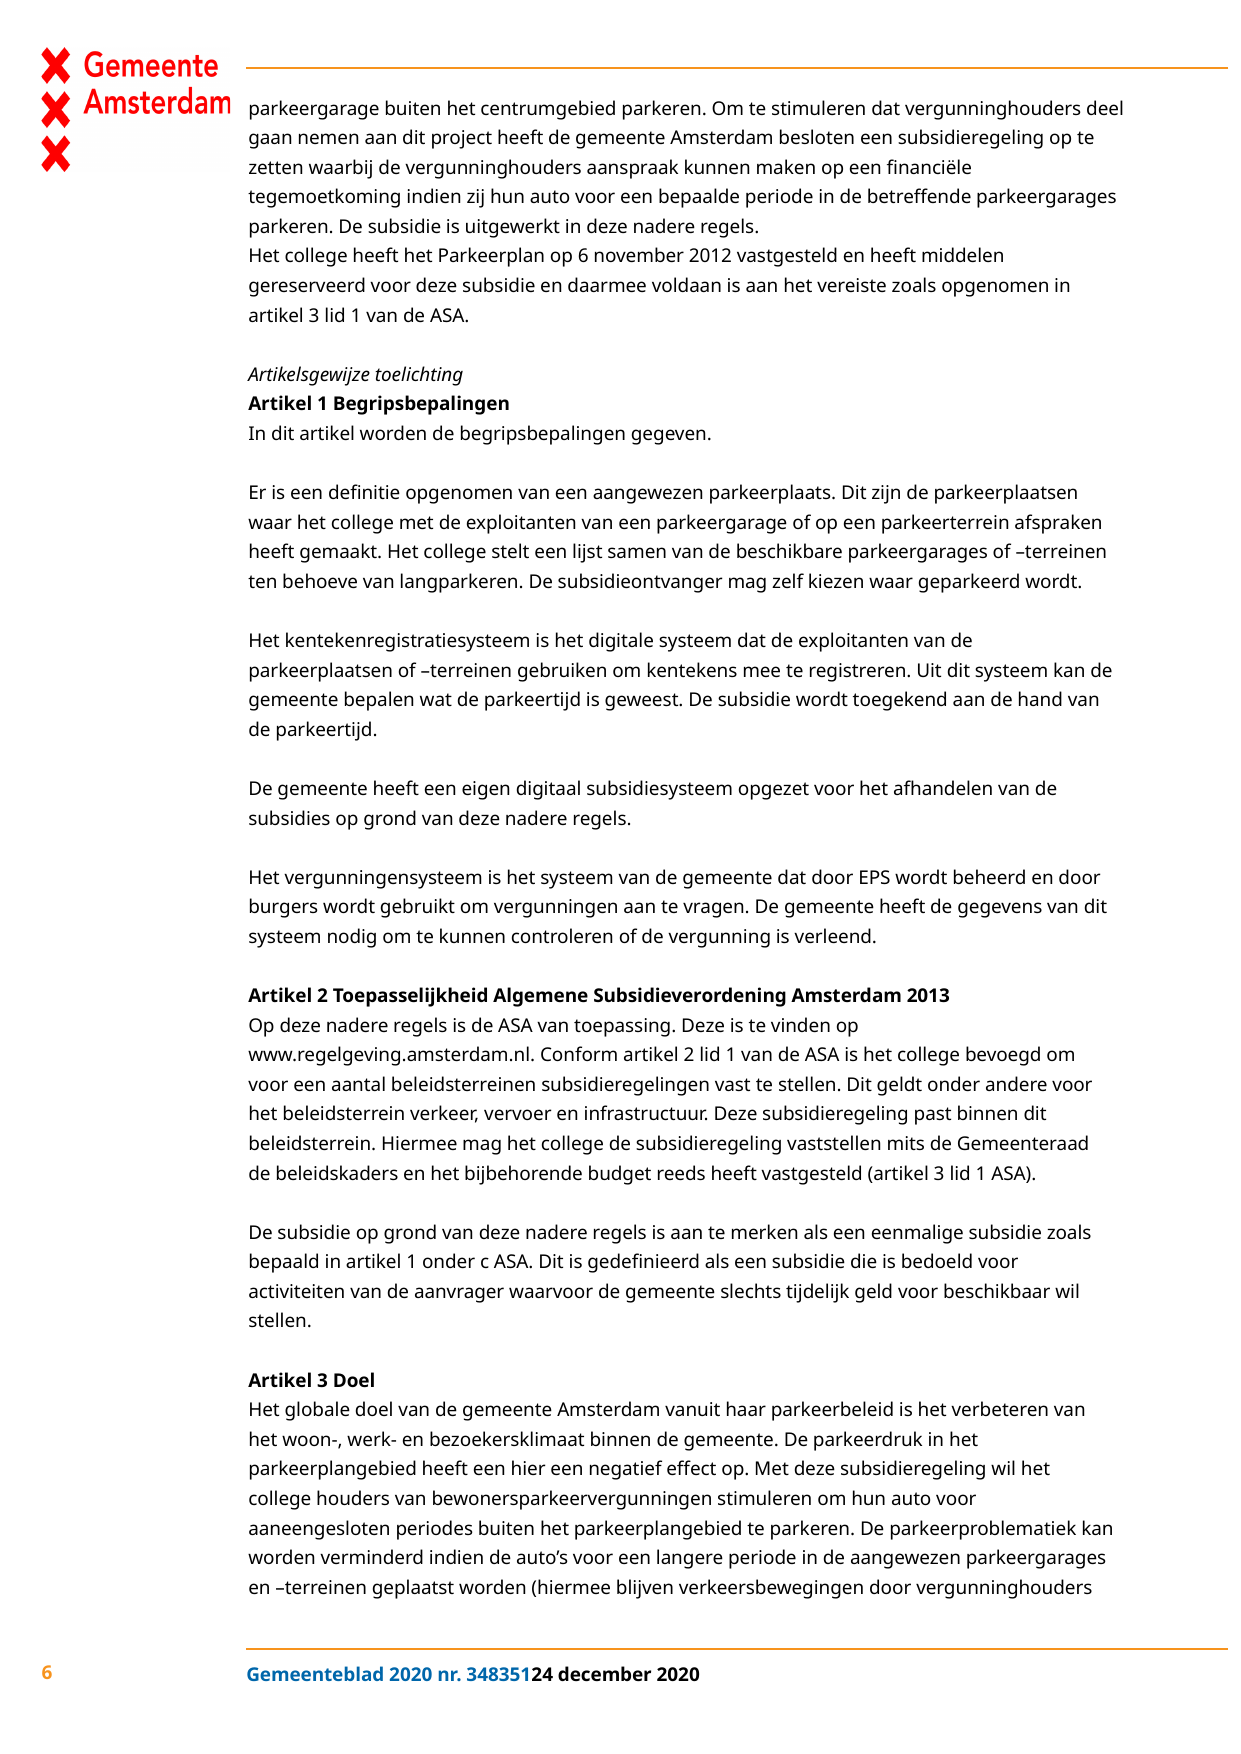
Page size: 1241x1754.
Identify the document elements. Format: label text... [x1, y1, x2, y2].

text tegemoetkoming indien zij hun auto voor een bepaalde periode in de betreffende parkeergarages [248, 183, 1152, 209]
text Het vergunningensysteem is het systeem van de gemeente dat door EPS wordt beheerd en door [248, 864, 1152, 890]
text bepaald in artikel 1 onder c ASA. Dit is gedefinieerd als een subsidie die is bedoeld voor [248, 1248, 1152, 1274]
text Artikel 3 Doel [248, 1367, 1152, 1393]
picture [41, 47, 231, 172]
text heeft gemaakt. Het college stelt een lijst samen van de beschikbare parkeergarages of –terreinen [248, 538, 1152, 564]
text Het globale doel van de gemeente Amsterdam vanuit haar parkeerbeleid is het verbeteren van [248, 1396, 1152, 1422]
text waar het college met de exploitanten van een parkeergarage of op een parkeerterrein afspraken [248, 509, 1152, 535]
text gemeente bepalen wat de parkeertijd is geweest. De subsidie wordt toegekend aan de hand van [248, 686, 1152, 712]
text De subsidie op grond van deze nadere regels is aan te merken als een eenmalige subsidie zoals [248, 1219, 1152, 1245]
text www.regelgeving.amsterdam.nl. Conform artikel 2 lid 1 van de ASA is het college bevoegd om [248, 1041, 1152, 1067]
text zetten waarbij de vergunninghouders aanspraak kunnen maken op een financiële [248, 154, 1152, 180]
text en –terreinen geplaatst worden (hiermee blijven verkeersbewegingen door vergunninghouders [248, 1574, 1152, 1600]
text Op deze nadere regels is de ASA van toepassing. Deze is te vinden op [248, 1012, 1152, 1038]
text activiteiten van de aanvrager waarvoor de gemeente slechts tijdelijk geld voor beschikbaar wil [248, 1278, 1152, 1304]
text gaan nemen aan dit project heeft de gemeente Amsterdam besloten een subsidieregeling op te [248, 124, 1152, 150]
text college houders van bewonersparkeervergunningen stimuleren om hun auto voor [248, 1485, 1152, 1511]
text de parkeertijd. [248, 716, 1152, 742]
text ten behoeve van langparkeren. De subsidieontvanger mag zelf kiezen waar geparkeerd wordt. [248, 568, 1152, 594]
text worden verminderd indien de auto’s voor een langere periode in de aangewezen parkeergarages [248, 1544, 1152, 1570]
text subsidies op grond van deze nadere regels. [248, 805, 1152, 831]
text parkeren. De subsidie is uitgewerkt in deze nadere regels. [248, 213, 1152, 239]
text stellen. [248, 1308, 1152, 1333]
text parkeergarage buiten het centrumgebied parkeren. Om te stimuleren dat vergunninghouders deel [248, 95, 1152, 121]
text Het college heeft het Parkeerplan op 6 november 2012 vastgesteld en heeft middelen [248, 243, 1152, 268]
text Artikelsgewijze toelichting [248, 361, 1152, 387]
text Er is een definitie opgenomen van een aangewezen parkeerplaats. Dit zijn de parkeerplaatsen [248, 479, 1152, 505]
text Het kentekenregistratiesysteem is het digitale systeem dat de exploitanten van de [248, 627, 1152, 653]
text beleidsterrein. Hiermee mag het college de subsidieregeling vaststellen mits de Gemeenteraad [248, 1130, 1152, 1156]
text gereserveerd voor deze subsidie en daarmee voldaan is aan het vereiste zoals opgenomen in [248, 272, 1152, 298]
text parkeerplangebied heeft een hier een negatief effect op. Met deze subsidieregeling wil het [248, 1456, 1152, 1481]
text voor een aantal beleidsterreinen subsidieregelingen vast te stellen. Dit geldt onder andere voor [248, 1071, 1152, 1097]
text Artikel 2 Toepasselijkheid Algemene Subsidieverordening Amsterdam 2013 [248, 982, 1152, 1008]
text de beleidskaders en het bijbehorende budget reeds heeft vastgesteld (artikel 3 lid 1 ASA). [248, 1160, 1152, 1186]
text In dit artikel worden de begripsbepalingen gegeven. [248, 420, 1152, 446]
text De gemeente heeft een eigen digitaal subsidiesysteem opgezet voor het afhandelen van de [248, 775, 1152, 801]
text systeem nodig om te kunnen controleren of de vergunning is verleend. [248, 923, 1152, 949]
text het woon-, werk- en bezoekersklimaat binnen de gemeente. De parkeerdruk in het [248, 1426, 1152, 1452]
text parkeerplaatsen of –terreinen gebruiken om kentekens mee te registreren. Uit dit systeem kan de [248, 657, 1152, 683]
text aaneengesloten periodes buiten het parkeerplangebied te parkeren. De parkeerproblematiek kan [248, 1515, 1152, 1541]
text het beleidsterrein verkeer, vervoer en infrastructuur. Deze subsidieregeling past binnen dit [248, 1101, 1152, 1126]
text artikel 3 lid 1 van de ASA. [248, 302, 1152, 328]
text Artikel 1 Begripsbepalingen [248, 391, 1152, 416]
text burgers wordt gebruikt om vergunningen aan te vragen. De gemeente heeft de gegevens van dit [248, 893, 1152, 919]
